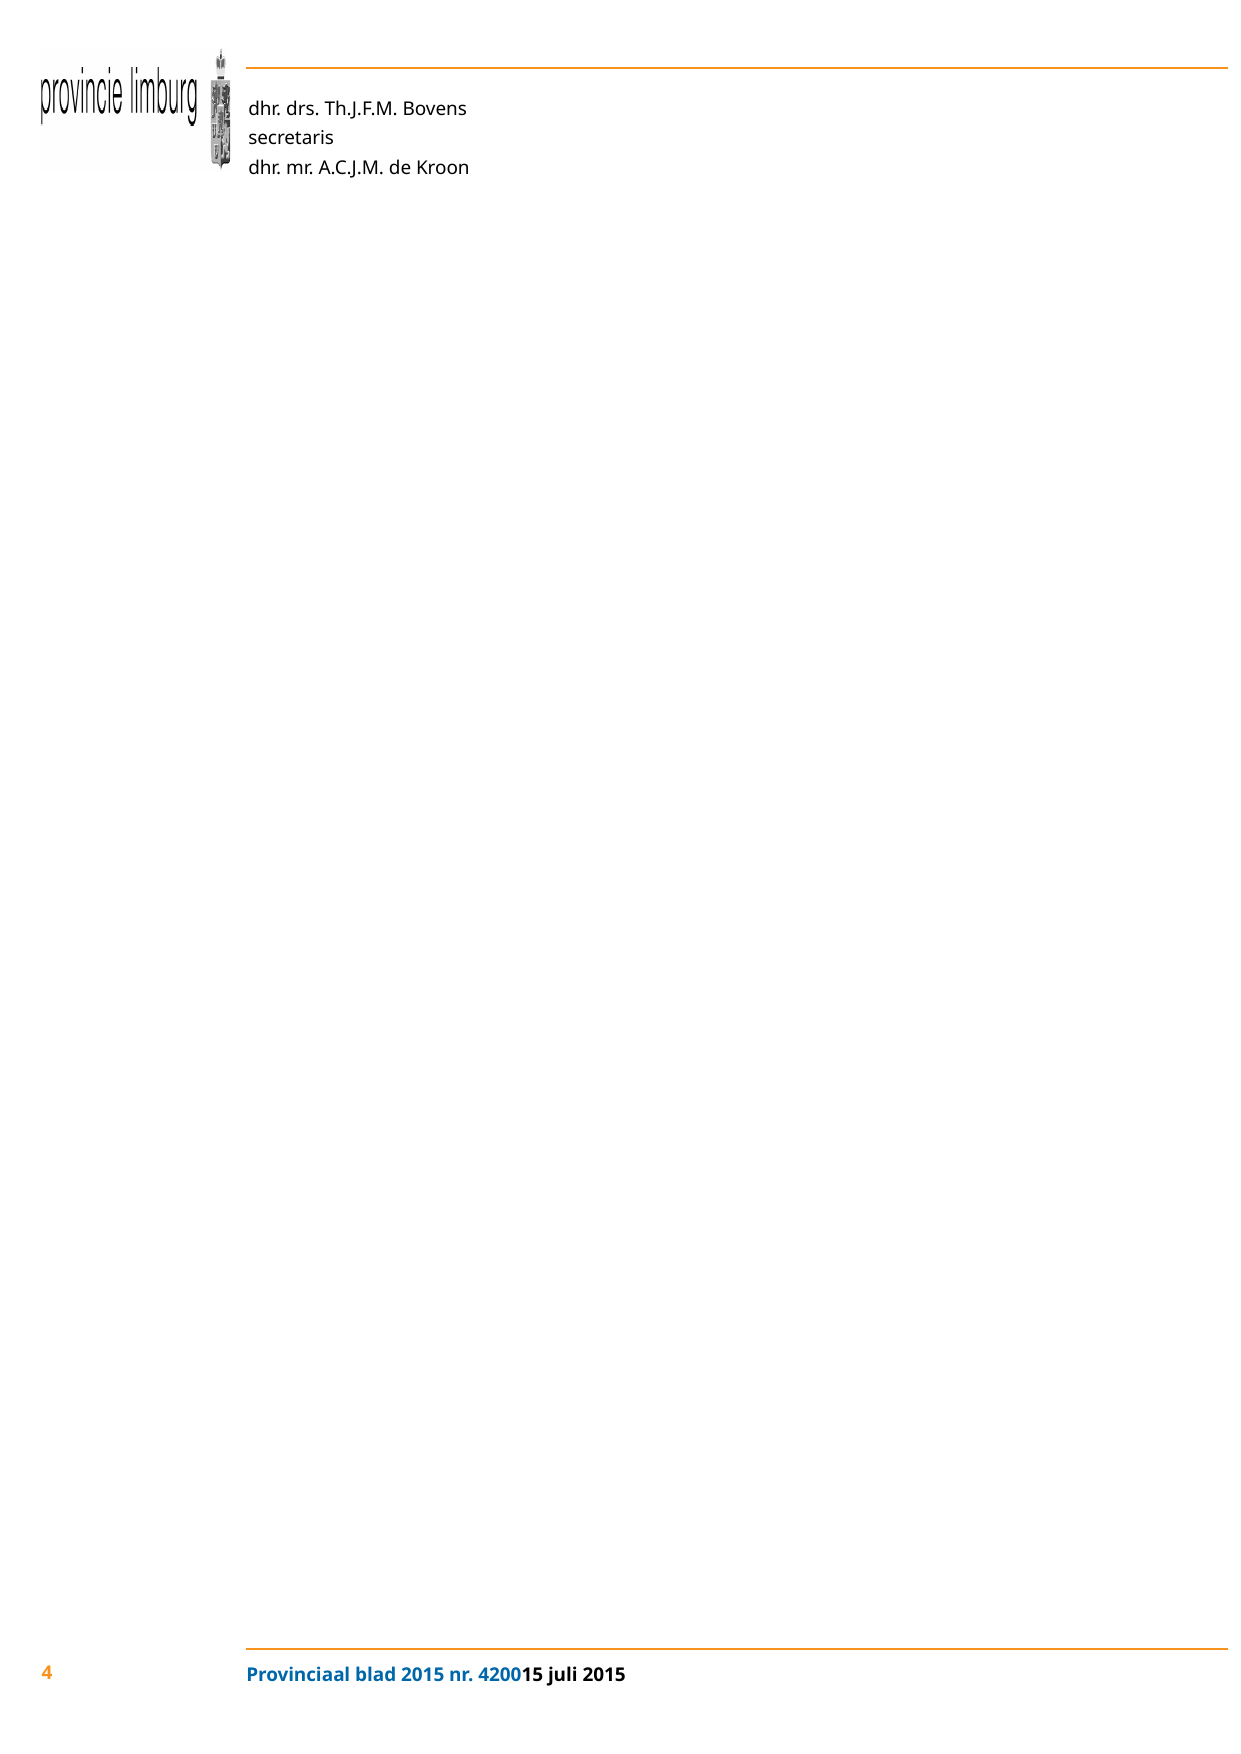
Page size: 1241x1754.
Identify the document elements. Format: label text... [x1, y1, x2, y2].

text secretaris [248, 124, 1152, 150]
text dhr. drs. Th.J.F.M. Bovens [248, 95, 1152, 121]
text dhr. mr. A.C.J.M. de Kroon [248, 154, 1152, 180]
picture [41, 47, 231, 172]
